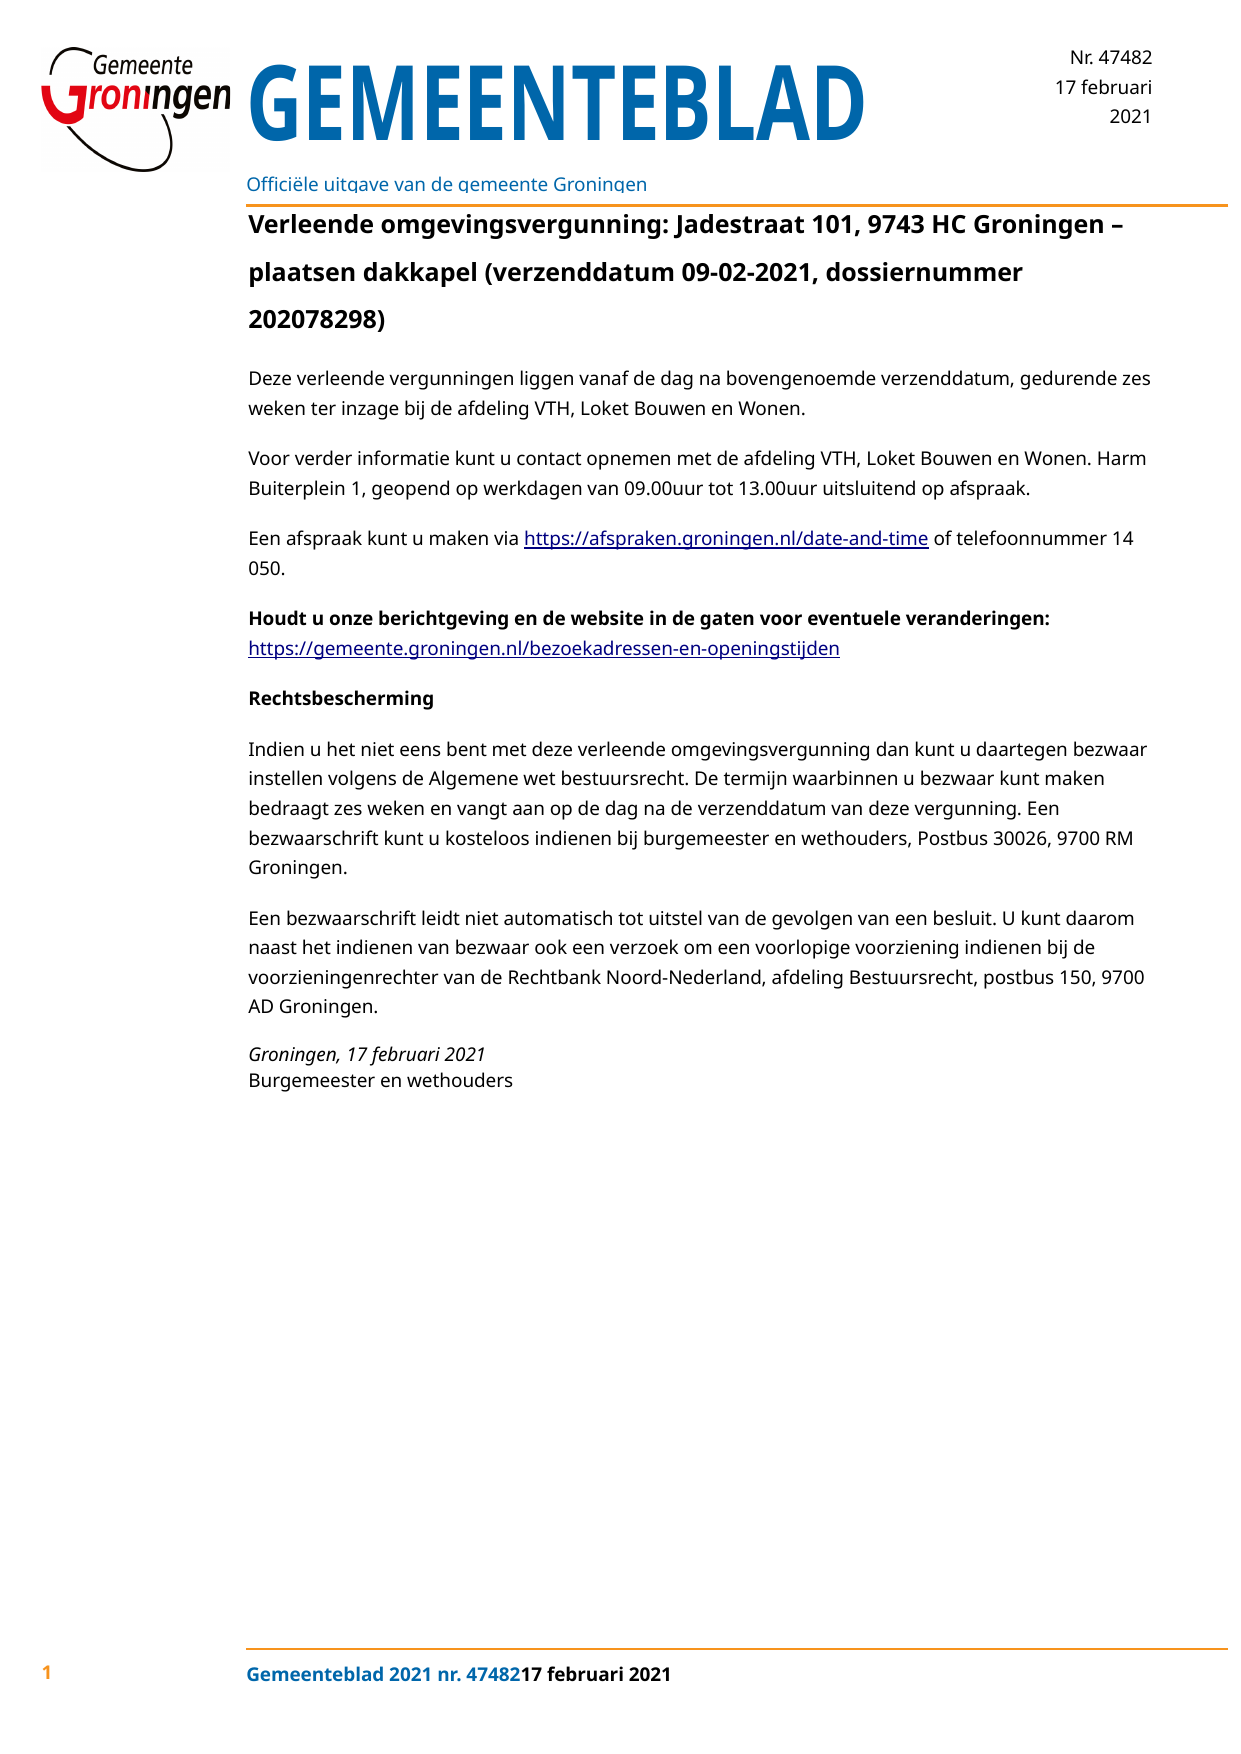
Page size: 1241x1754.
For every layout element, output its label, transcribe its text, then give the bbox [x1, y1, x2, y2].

text Verleende omgevingsvergunning: Jadestraat 101, 9743 HC Groningen – plaatsen dakkapel (verzenddatum 09-02-2021, dossiernummer 202078298) [248, 207, 1152, 336]
text Een afspraak kunt u maken via https://afspraken.groningen.nl/date-and-time of telefoonnummer 14 050. [248, 526, 1152, 581]
text Burgemeester en wethouders [248, 1067, 1152, 1093]
text Rechtsbescherming [248, 686, 1152, 711]
text Groningen, 17 februari 2021 [248, 1041, 1152, 1067]
text Deze verleende vergunningen liggen vanaf de dag na bovengenoemde verzenddatum, gedurende zes weken ter inzage bij de afdeling VTH, Loket Bouwen en Wonen. [248, 366, 1152, 421]
text Een bezwaarschrift leidt niet automatisch tot uitstel van de gevolgen van een besluit. U kunt daarom naast het indienen van bezwaar ook een verzoek om een voorlopige voorziening indienen bij de voorzieningenrechter van de Rechtbank Noord-Nederland, afdeling Bestuursrecht, postbus 150, 9700 AD Groningen. [248, 905, 1152, 1019]
text Houdt u onze berichtgeving en de website in de gaten voor eventuele veranderingen: https://gemeente.groningen.nl/bezoekadressen-en-openingstijden [248, 606, 1152, 661]
text Voor verder informatie kunt u contact opnemen met de afdeling VTH, Loket Bouwen en Wonen. Harm Buiterplein 1, geopend op werkdagen van 09.00uur tot 13.00uur uitsluitend op afspraak. [248, 446, 1152, 501]
picture [41, 47, 231, 172]
text Indien u het niet eens bent met deze verleende omgevingsvergunning dan kunt u daartegen bezwaar instellen volgens de Algemene wet bestuursrecht. De termijn waarbinnen u bezwaar kunt maken bedraagt zes weken en vangt aan op de dag na de verzenddatum van deze vergunning. Een bezwaarschrift kunt u kosteloos indienen bij burgemeester en wethouders, Postbus 30026, 9700 RM Groningen. [248, 736, 1152, 880]
